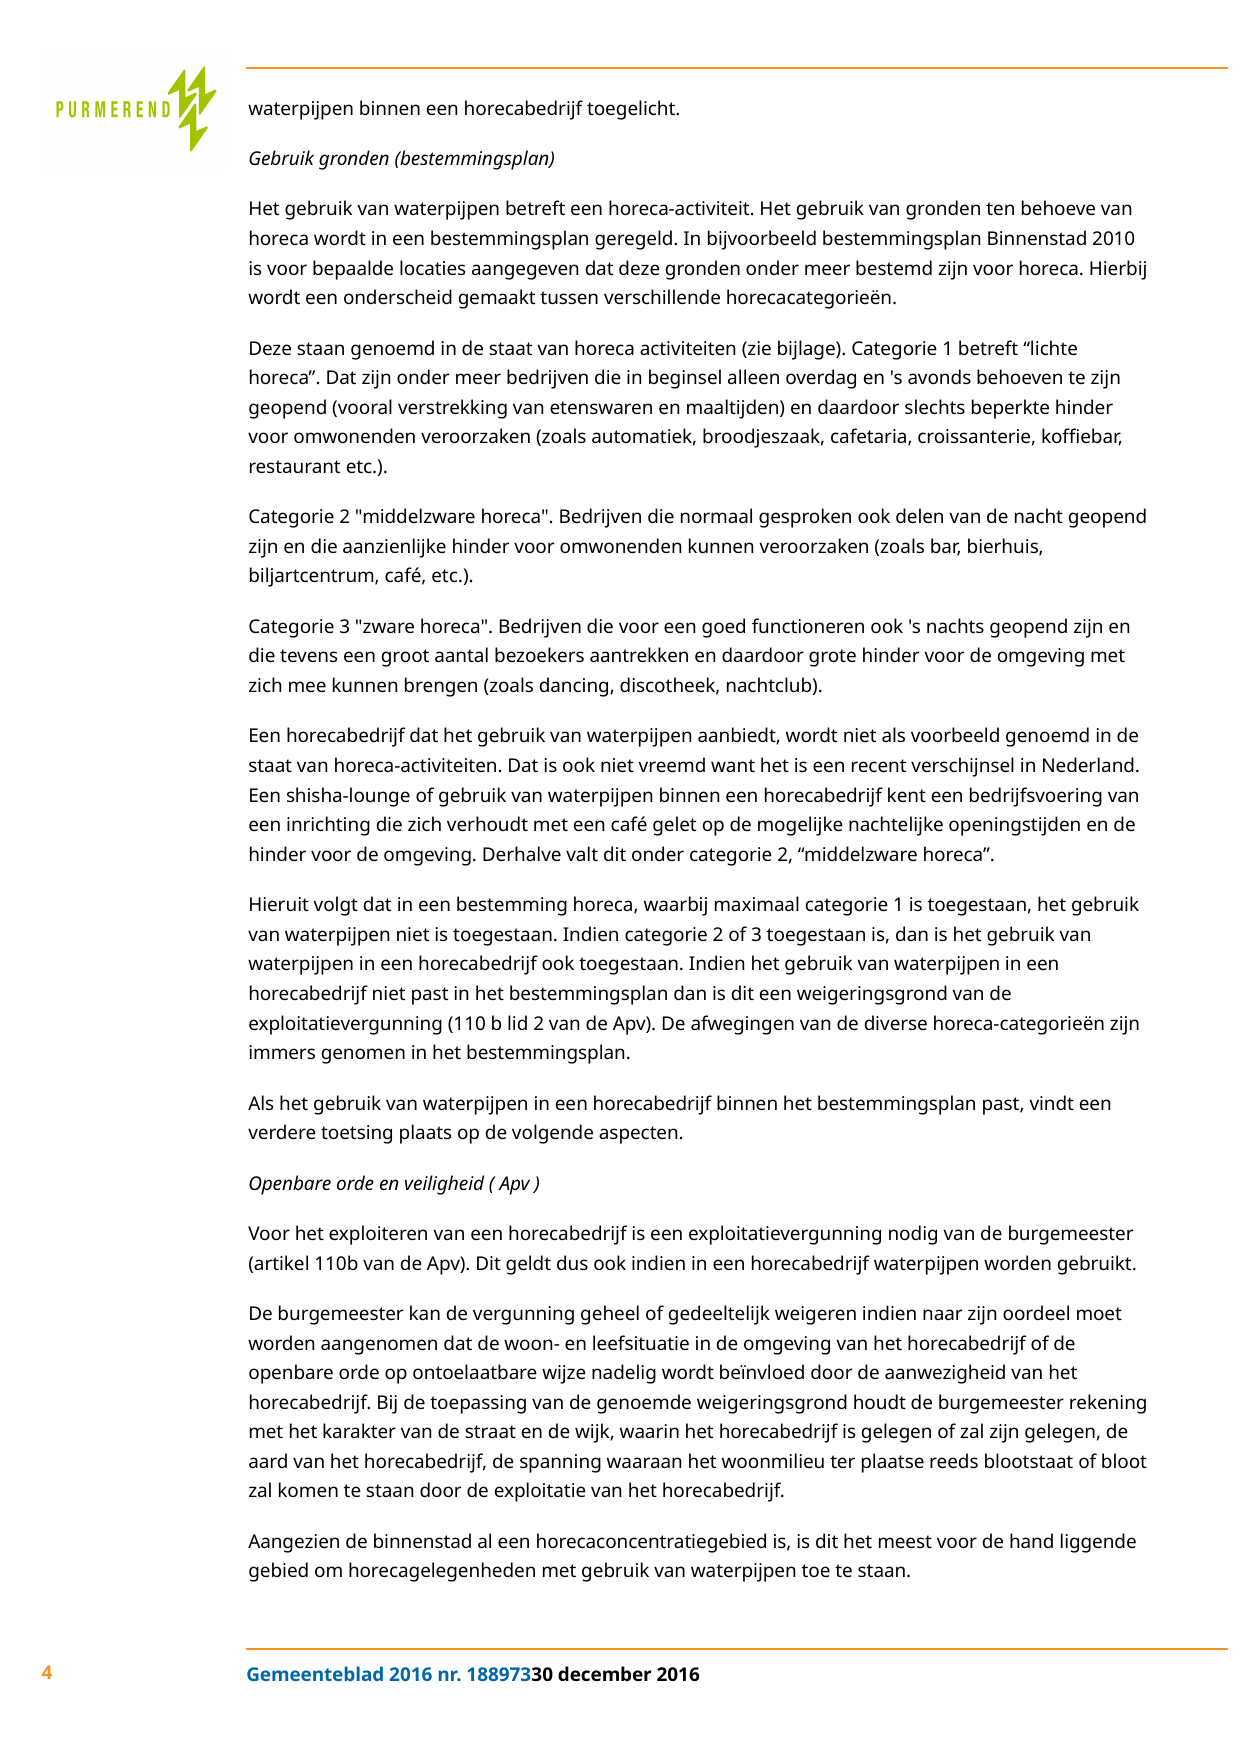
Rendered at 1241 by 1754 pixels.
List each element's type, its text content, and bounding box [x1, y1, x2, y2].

text Voor het exploiteren van een horecabedrijf is een exploitatievergunning nodig van de burgemeester (artikel 110b van de Apv). Dit geldt dus ook indien in een horecabedrijf waterpijpen worden gebruikt. [248, 1220, 1152, 1276]
text Gebruik gronden (bestemmingsplan) [248, 145, 1152, 171]
text Het gebruik van waterpijpen betreft een horeca-activiteit. Het gebruik van gronden ten behoeve van horeca wordt in een bestemmingsplan geregeld. In bijvoorbeeld bestemmingsplan Binnenstad 2010 is voor bepaalde locaties aangegeven dat deze gronden onder meer bestemd zijn voor horeca. Hierbij wordt een onderscheid gemaakt tussen verschillende horecacategorieën. [248, 196, 1152, 310]
text Een horecabedrijf dat het gebruik van waterpijpen aanbiedt, wordt niet als voorbeeld genoemd in de staat van horeca-activiteiten. Dat is ook niet vreemd want het is een recent verschijnsel in Nederland. Een shisha-lounge of gebruik van waterpijpen binnen een horecabedrijf kent een bedrijfsvoering van een inrichting die zich verhoudt met een café gelet op de mogelijke nachtelijke openingstijden en de hinder voor de omgeving. Derhalve valt dit onder categorie 2, “middelzware horeca”. [248, 723, 1152, 867]
text Aangezien de binnenstad al een horecaconcentratiegebied is, is dit het meest voor de hand liggende gebied om horecagelegenheden met gebruik van waterpijpen toe te staan. [248, 1528, 1152, 1583]
text Deze staan genoemd in de staat van horeca activiteiten (zie bijlage). Categorie 1 betreft “lichte horeca”. Dat zijn onder meer bedrijven die in beginsel alleen overdag en 's avonds behoeven te zijn geopend (vooral verstrekking van etenswaren en maaltijden) en daardoor slechts beperkte hinder voor omwonenden veroorzaken (zoals automatiek, broodjeszaak, cafetaria, croissanterie, koffiebar, restaurant etc.). [248, 335, 1152, 479]
text Categorie 2 "middelzware horeca". Bedrijven die normaal gesproken ook delen van de nacht geopend zijn en die aanzienlijke hinder voor omwonenden kunnen veroorzaken (zoals bar, bierhuis, biljartcentrum, café, etc.). [248, 503, 1152, 588]
text Hieruit volgt dat in een bestemming horeca, waarbij maximaal categorie 1 is toegestaan, het gebruik van waterpijpen niet is toegestaan. Indien categorie 2 of 3 toegestaan is, dan is het gebruik van waterpijpen in een horecabedrijf ook toegestaan. Indien het gebruik van waterpijpen in een horecabedrijf niet past in het bestemmingsplan dan is dit een weigeringsgrond van de exploitatievergunning (110 b lid 2 van de Apv). De afwegingen van de diverse horeca-categorieën zijn immers genomen in het bestemmingsplan. [248, 891, 1152, 1065]
text waterpijpen binnen een horecabedrijf toegelicht. [248, 95, 1152, 121]
text Openbare orde en veiligheid ( Apv ) [248, 1170, 1152, 1196]
picture [41, 47, 231, 172]
text Categorie 3 "zware horeca". Bedrijven die voor een goed functioneren ook 's nachts geopend zijn en die tevens een groot aantal bezoekers aantrekken en daardoor grote hinder voor de omgeving met zich mee kunnen brengen (zoals dancing, discotheek, nachtclub). [248, 613, 1152, 698]
text Als het gebruik van waterpijpen in een horecabedrijf binnen het bestemmingsplan past, vindt een verdere toetsing plaats op de volgende aspecten. [248, 1090, 1152, 1145]
text De burgemeester kan de vergunning geheel of gedeeltelijk weigeren indien naar zijn oordeel moet worden aangenomen dat de woon- en leefsituatie in de omgeving van het horecabedrijf of de openbare orde op ontoelaatbare wijze nadelig wordt beïnvloed door de aanwezigheid van het horecabedrijf. Bij de toepassing van de genoemde weigeringsgrond houdt de burgemeester rekening met het karakter van de straat en de wijk, waarin het horecabedrijf is gelegen of zal zijn gelegen, de aard van het horecabedrijf, de spanning waaraan het woonmilieu ter plaatse reeds blootstaat of bloot zal komen te staan door de exploitatie van het horecabedrijf. [248, 1300, 1152, 1503]
